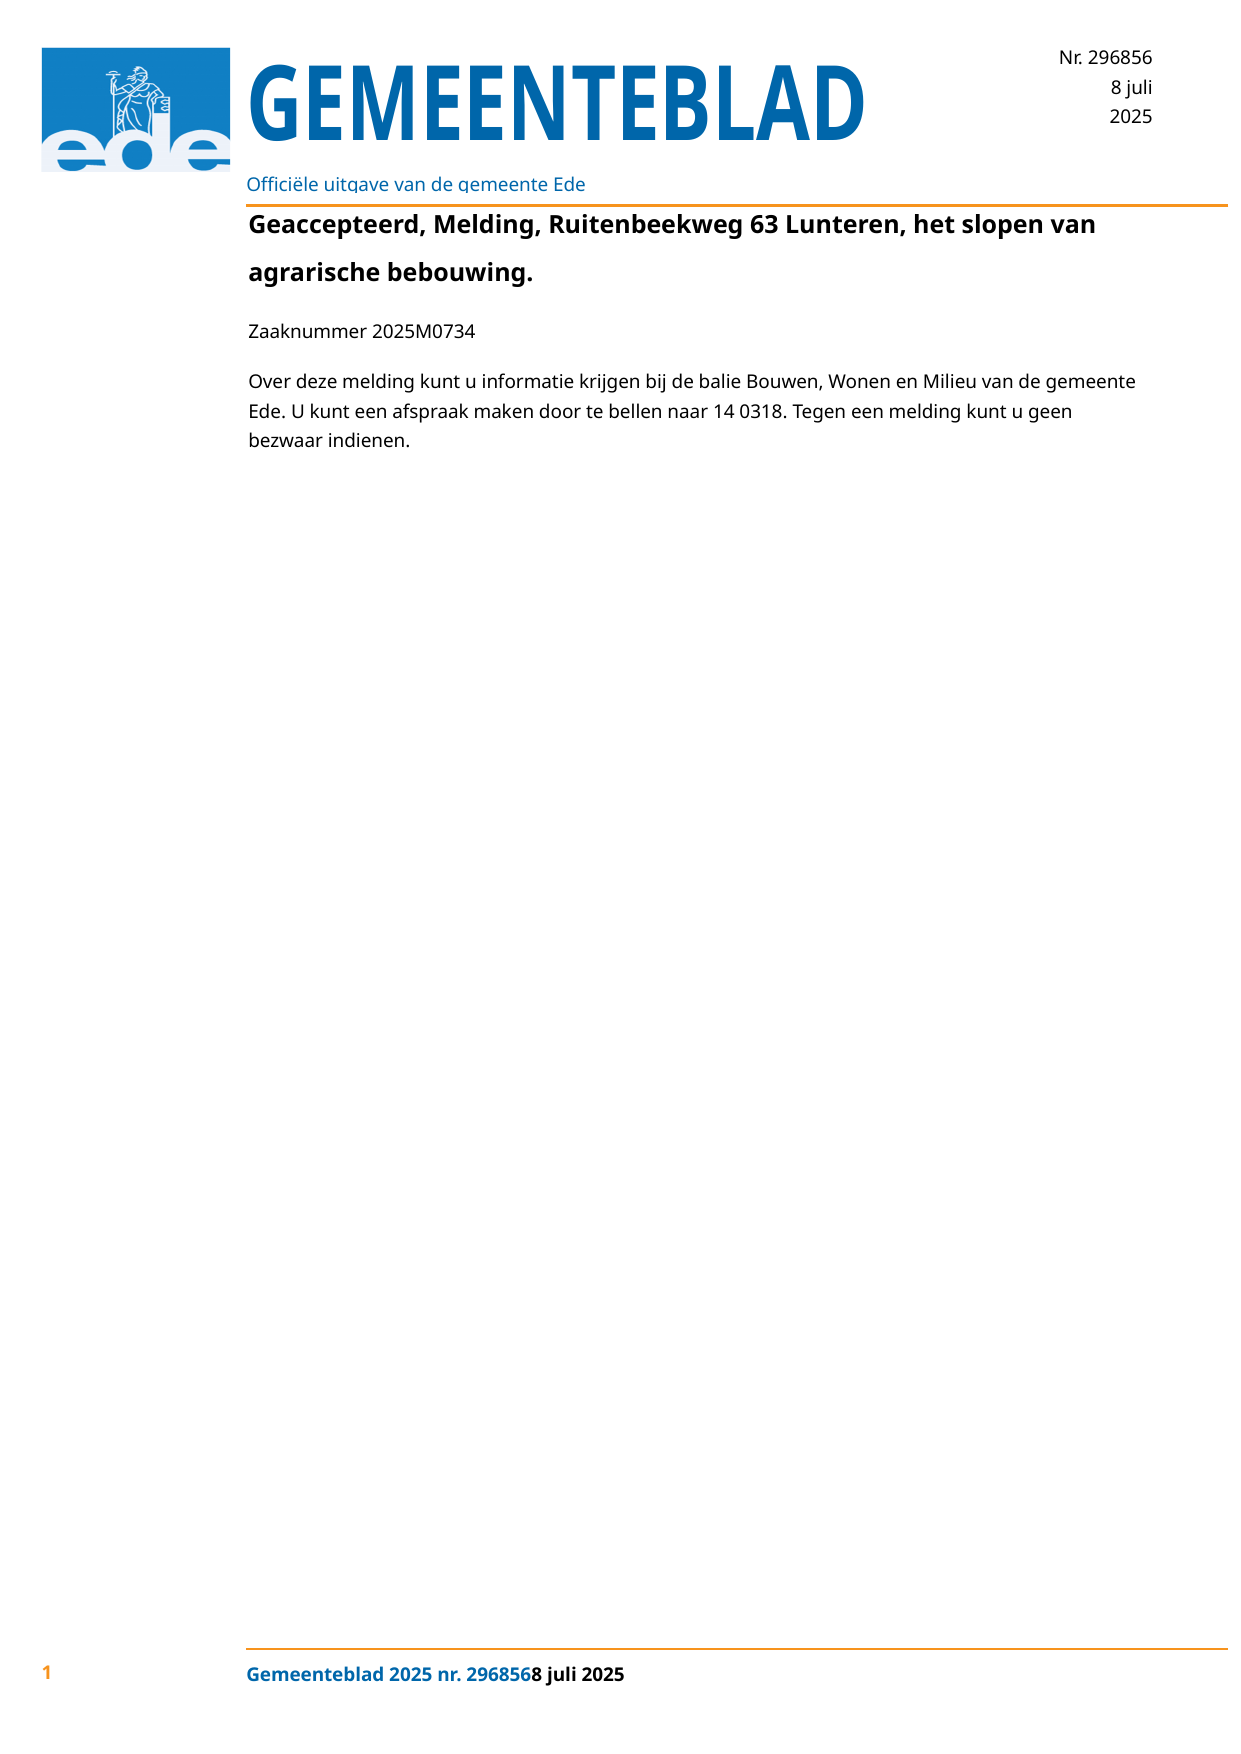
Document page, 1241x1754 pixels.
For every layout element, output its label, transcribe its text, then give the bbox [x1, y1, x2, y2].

text Zaaknummer 2025M0734 [248, 318, 1152, 344]
picture [41, 47, 231, 172]
text Over deze melding kunt u informatie krijgen bij de balie Bouwen, Wonen en Milieu van de gemeente Ede. U kunt een afspraak maken door te bellen naar 14 0318. Tegen een melding kunt u geen bezwaar indienen. [248, 368, 1152, 453]
text Geaccepteerd, Melding, Ruitenbeekweg 63 Lunteren, het slopen van agrarische bebouwing. [248, 207, 1152, 288]
